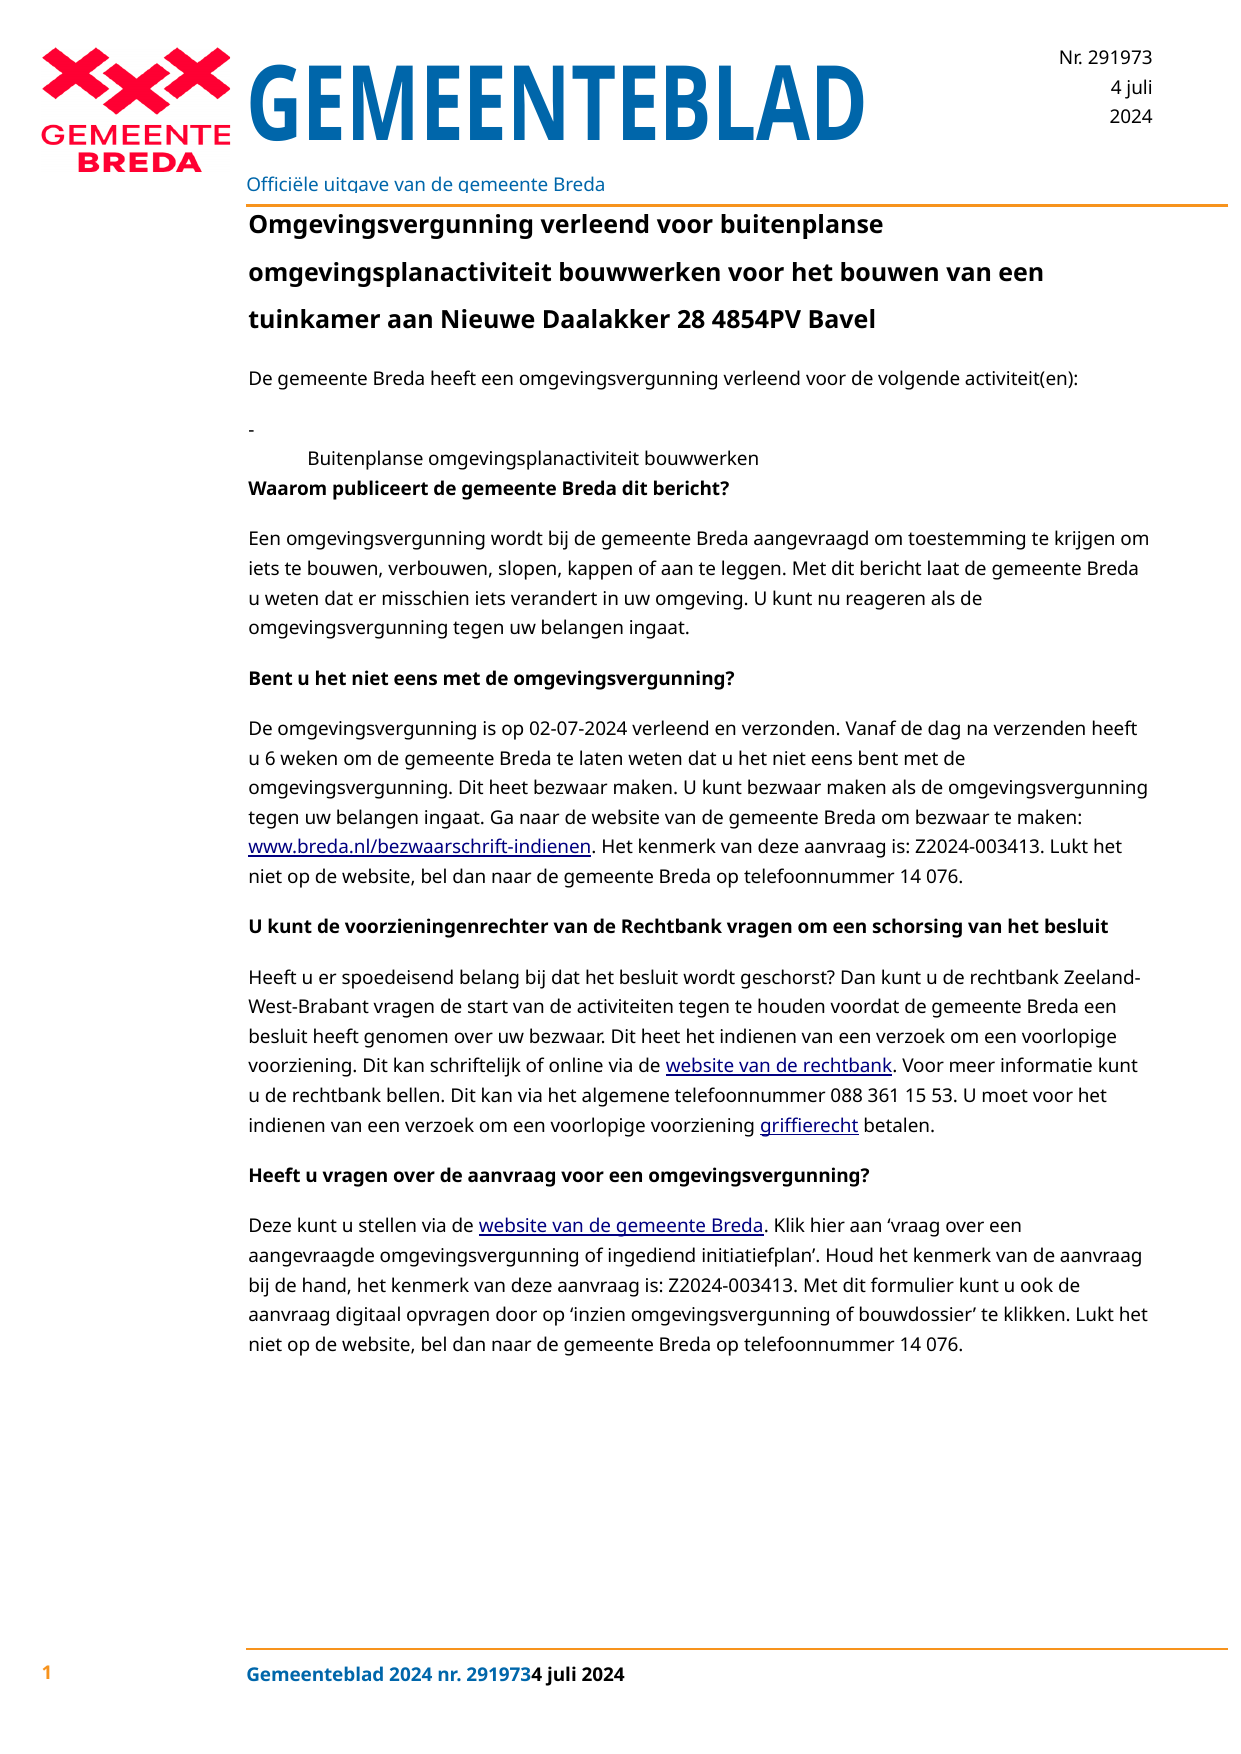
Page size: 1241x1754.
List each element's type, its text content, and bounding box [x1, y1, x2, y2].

text Een omgevingsvergunning wordt bij de gemeente Breda aangevraagd om toestemming te krijgen om iets te bouwen, verbouwen, slopen, kappen of aan te leggen. Met dit bericht laat de gemeente Breda u weten dat er misschien iets verandert in uw omgeving. U kunt nu reageren als de omgevingsvergunning tegen uw belangen ingaat. [248, 526, 1152, 640]
text Deze kunt u stellen via de website van de gemeente Breda. Klik hier aan ‘vraag over een aangevraagde omgevingsvergunning of ingediend initiatiefplan’. Houd het kenmerk van de aanvraag bij de hand, het kenmerk van deze aanvraag is: Z2024-003413. Met dit formulier kunt u ook de aanvraag digitaal opvragen door op ‘inzien omgevingsvergunning of bouwdossier’ te klikken. Lukt het niet op de website, bel dan naar de gemeente Breda op telefoonnummer 14 076. [248, 1213, 1152, 1357]
list Buitenplanse omgevingsplanactiviteit bouwwerken [248, 446, 1152, 471]
picture [41, 47, 231, 172]
text U kunt de voorzieningenrechter van de Rechtbank vragen om een schorsing van het besluit [248, 913, 1152, 939]
text Heeft u er spoedeisend belang bij dat het besluit wordt geschorst? Dan kunt u de rechtbank Zeeland-West-Brabant vragen de start van de activiteiten tegen te houden voordat de gemeente Breda een besluit heeft genomen over uw bezwaar. Dit heet het indienen van een verzoek om een voorlopige voorziening. Dit kan schriftelijk of online via de website van de rechtbank. Voor meer informatie kunt u de rechtbank bellen. Dit kan via het algemene telefoonnummer 088 361 15 53. U moet voor het indienen van een verzoek om een voorlopige voorziening griffierecht betalen. [248, 964, 1152, 1137]
text Waarom publiceert de gemeente Breda dit bericht? [248, 475, 1152, 501]
text Omgevingsvergunning verleend voor buitenplanse omgevingsplanactiviteit bouwwerken voor het bouwen van een tuinkamer aan Nieuwe Daalakker 28 4854PV Bavel [248, 207, 1152, 336]
text De omgevingsvergunning is op 02-07-2024 verleend en verzonden. Vanaf de dag na verzenden heeft u 6 weken om de gemeente Breda te laten weten dat u het niet eens bent met de omgevingsvergunning. Dit heet bezwaar maken. U kunt bezwaar maken als de omgevingsvergunning tegen uw belangen ingaat. Ga naar de website van de gemeente Breda om bezwaar te maken: www.breda.nl/bezwaarschrift-indienen. Het kenmerk van deze aanvraag is: Z2024-003413. Lukt het niet op de website, bel dan naar de gemeente Breda op telefoonnummer 14 076. [248, 715, 1152, 889]
text Bent u het niet eens met de omgevingsvergunning? [248, 665, 1152, 690]
text Heeft u vragen over de aanvraag voor een omgevingsvergunning? [248, 1162, 1152, 1188]
text De gemeente Breda heeft een omgevingsvergunning verleend voor de volgende activiteit(en): [248, 366, 1152, 391]
